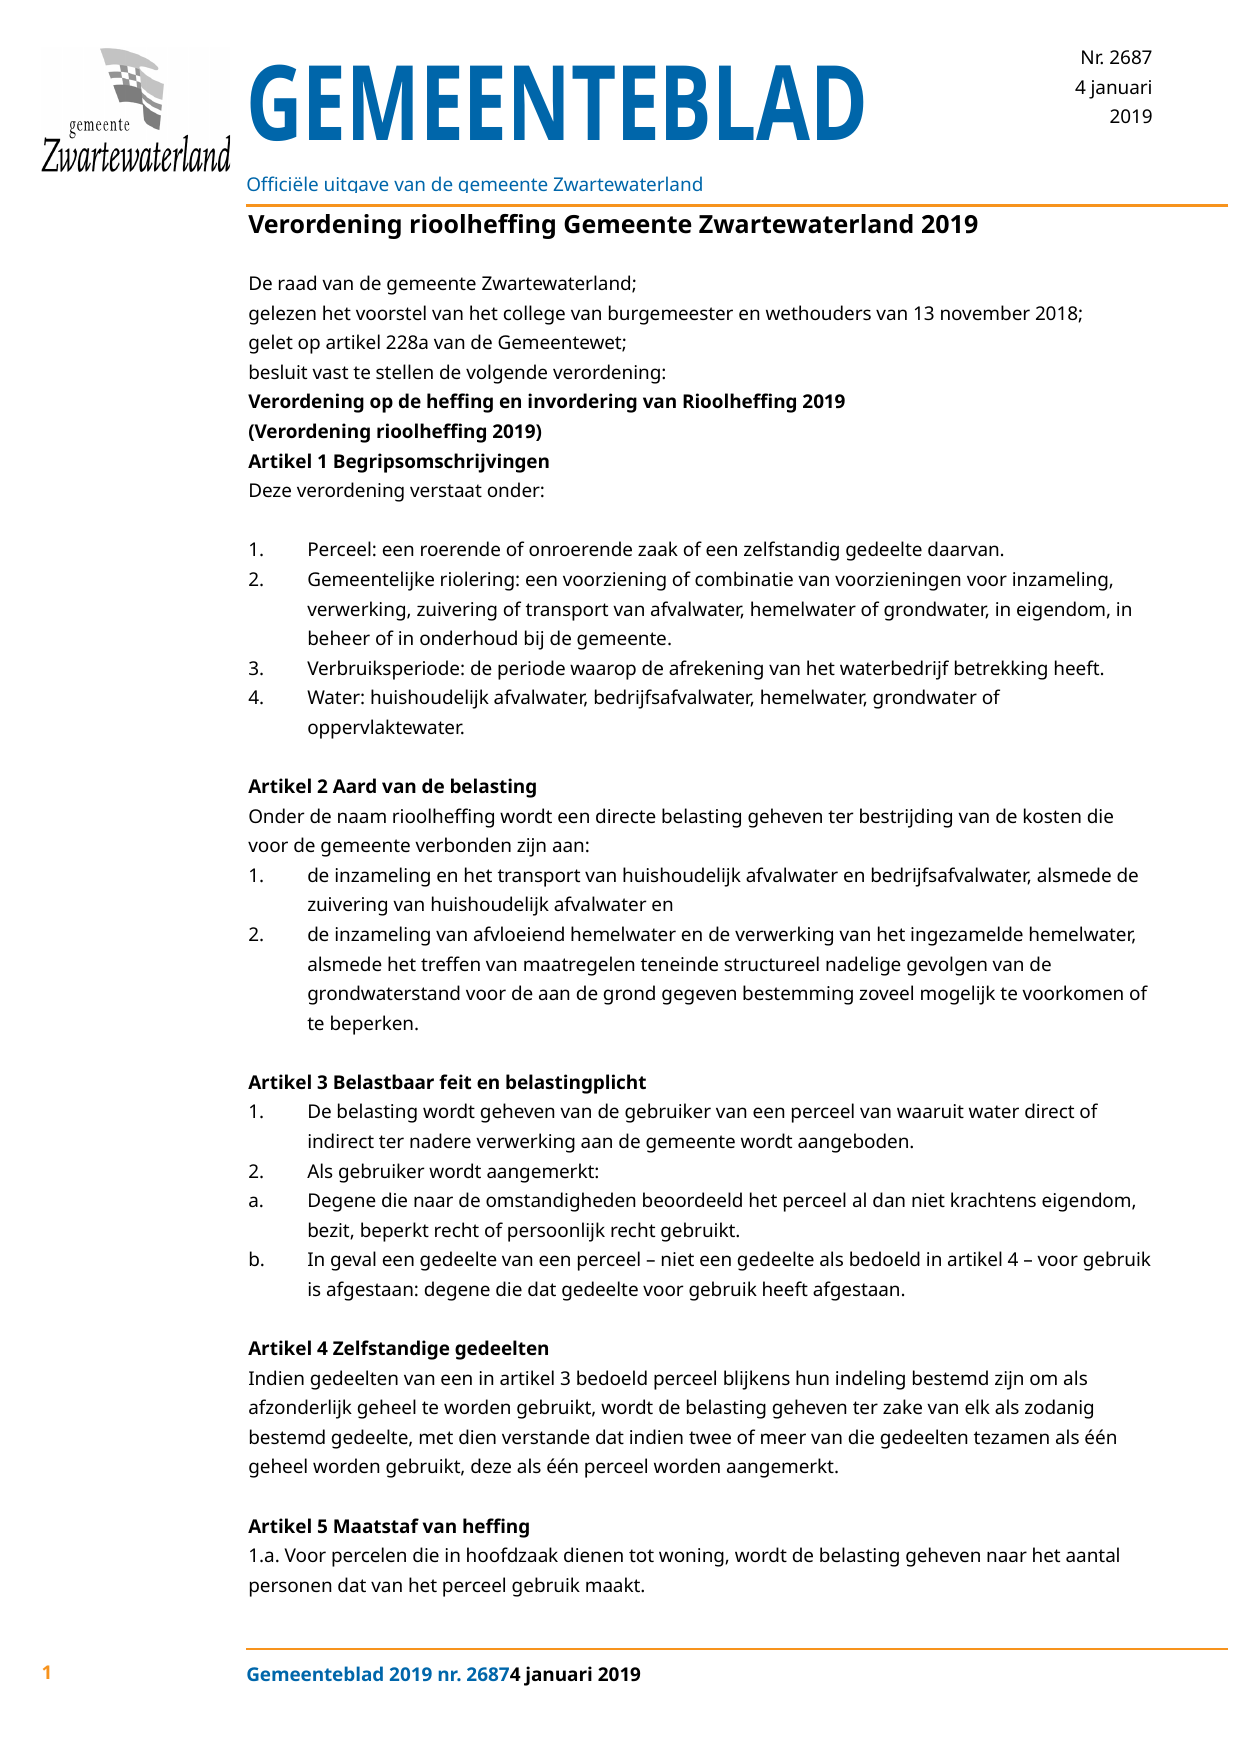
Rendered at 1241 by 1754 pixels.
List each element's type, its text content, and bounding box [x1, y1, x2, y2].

list De belasting wordt geheven van de gebruiker van een perceel van waaruit water direct of indirect ter nadere verwerking aan de gemeente wordt aangeboden. [248, 1099, 1152, 1154]
text Verordening rioolheffing Gemeente Zwartewaterland 2019 [248, 207, 1152, 241]
list Gemeentelijke riolering: een voorziening of combinatie van voorzieningen voor inzameling, verwerking, zuivering of transport van afvalwater, hemelwater of grondwater, in eigendom, in beheer of in onderhoud bij de gemeente. [248, 566, 1152, 651]
text Deze verordening verstaat onder: [248, 477, 1152, 503]
text Artikel 4 Zelfstandige gedeelten [248, 1335, 1152, 1361]
text Indien gedeelten van een in artikel 3 bedoeld perceel blijkens hun indeling bestemd zijn om als afzonderlijk geheel te worden gebruikt, wordt de belasting geheven ter zake van elk als zodanig bestemd gedeelte, met dien verstande dat indien twee of meer van die gedeelten tezamen als één geheel worden gebruikt, deze als één perceel worden aangemerkt. [248, 1365, 1152, 1479]
text Artikel 1 Begripsomschrijvingen [248, 448, 1152, 473]
text 1.a. Voor percelen die in hoofdzaak dienen tot woning, wordt de belasting geheven naar het aantal personen dat van het perceel gebruik maakt. [248, 1542, 1152, 1598]
list In geval een gedeelte van een perceel – niet een gedeelte als bedoeld in artikel 4 – voor gebruik is afgestaan: degene die dat gedeelte voor gebruik heeft afgestaan. [248, 1247, 1152, 1302]
list Degene die naar de omstandigheden beoordeeld het perceel al dan niet krachtens eigendom, bezit, beperkt recht of persoonlijk recht gebruikt. [248, 1187, 1152, 1243]
text Onder de naam rioolheffing wordt een directe belasting geheven ter bestrijding van de kosten die voor de gemeente verbonden zijn aan: [248, 803, 1152, 858]
list Als gebruiker wordt aangemerkt: [248, 1158, 1152, 1183]
list de inzameling van afvloeiend hemelwater en de verwerking van het ingezamelde hemelwater, alsmede het treffen van maatregelen teneinde structureel nadelige gevolgen van de grondwaterstand voor de aan de grond gegeven bestemming zoveel mogelijk te voorkomen of te beperken. [248, 921, 1152, 1036]
list de inzameling en het transport van huishoudelijk afvalwater en bedrijfsafvalwater, alsmede de zuivering van huishoudelijk afvalwater en [248, 862, 1152, 917]
text Artikel 5 Maatstaf van heffing [248, 1513, 1152, 1538]
list Perceel: een roerende of onroerende zaak of een zelfstandig gedeelte daarvan. [248, 537, 1152, 562]
text besluit vast te stellen de volgende verordening: [248, 359, 1152, 385]
list Water: huishoudelijk afvalwater, bedrijfsafvalwater, hemelwater, grondwater of oppervlaktewater. [248, 684, 1152, 740]
text gelezen het voorstel van het college van burgemeester en wethouders van 13 november 2018; [248, 300, 1152, 326]
text Verordening op de heffing en invordering van Rioolheffing 2019 [248, 389, 1152, 414]
text gelet op artikel 228a van de Gemeentewet; [248, 329, 1152, 355]
picture [41, 47, 231, 172]
text (Verordening rioolheffing 2019) [248, 418, 1152, 444]
list Verbruiksperiode: de periode waarop de afrekening van het waterbedrijf betrekking heeft. [248, 655, 1152, 681]
text Artikel 2 Aard van de belasting [248, 773, 1152, 799]
text De raad van de gemeente Zwartewaterland; [248, 270, 1152, 296]
text Artikel 3 Belastbaar feit en belastingplicht [248, 1069, 1152, 1095]
